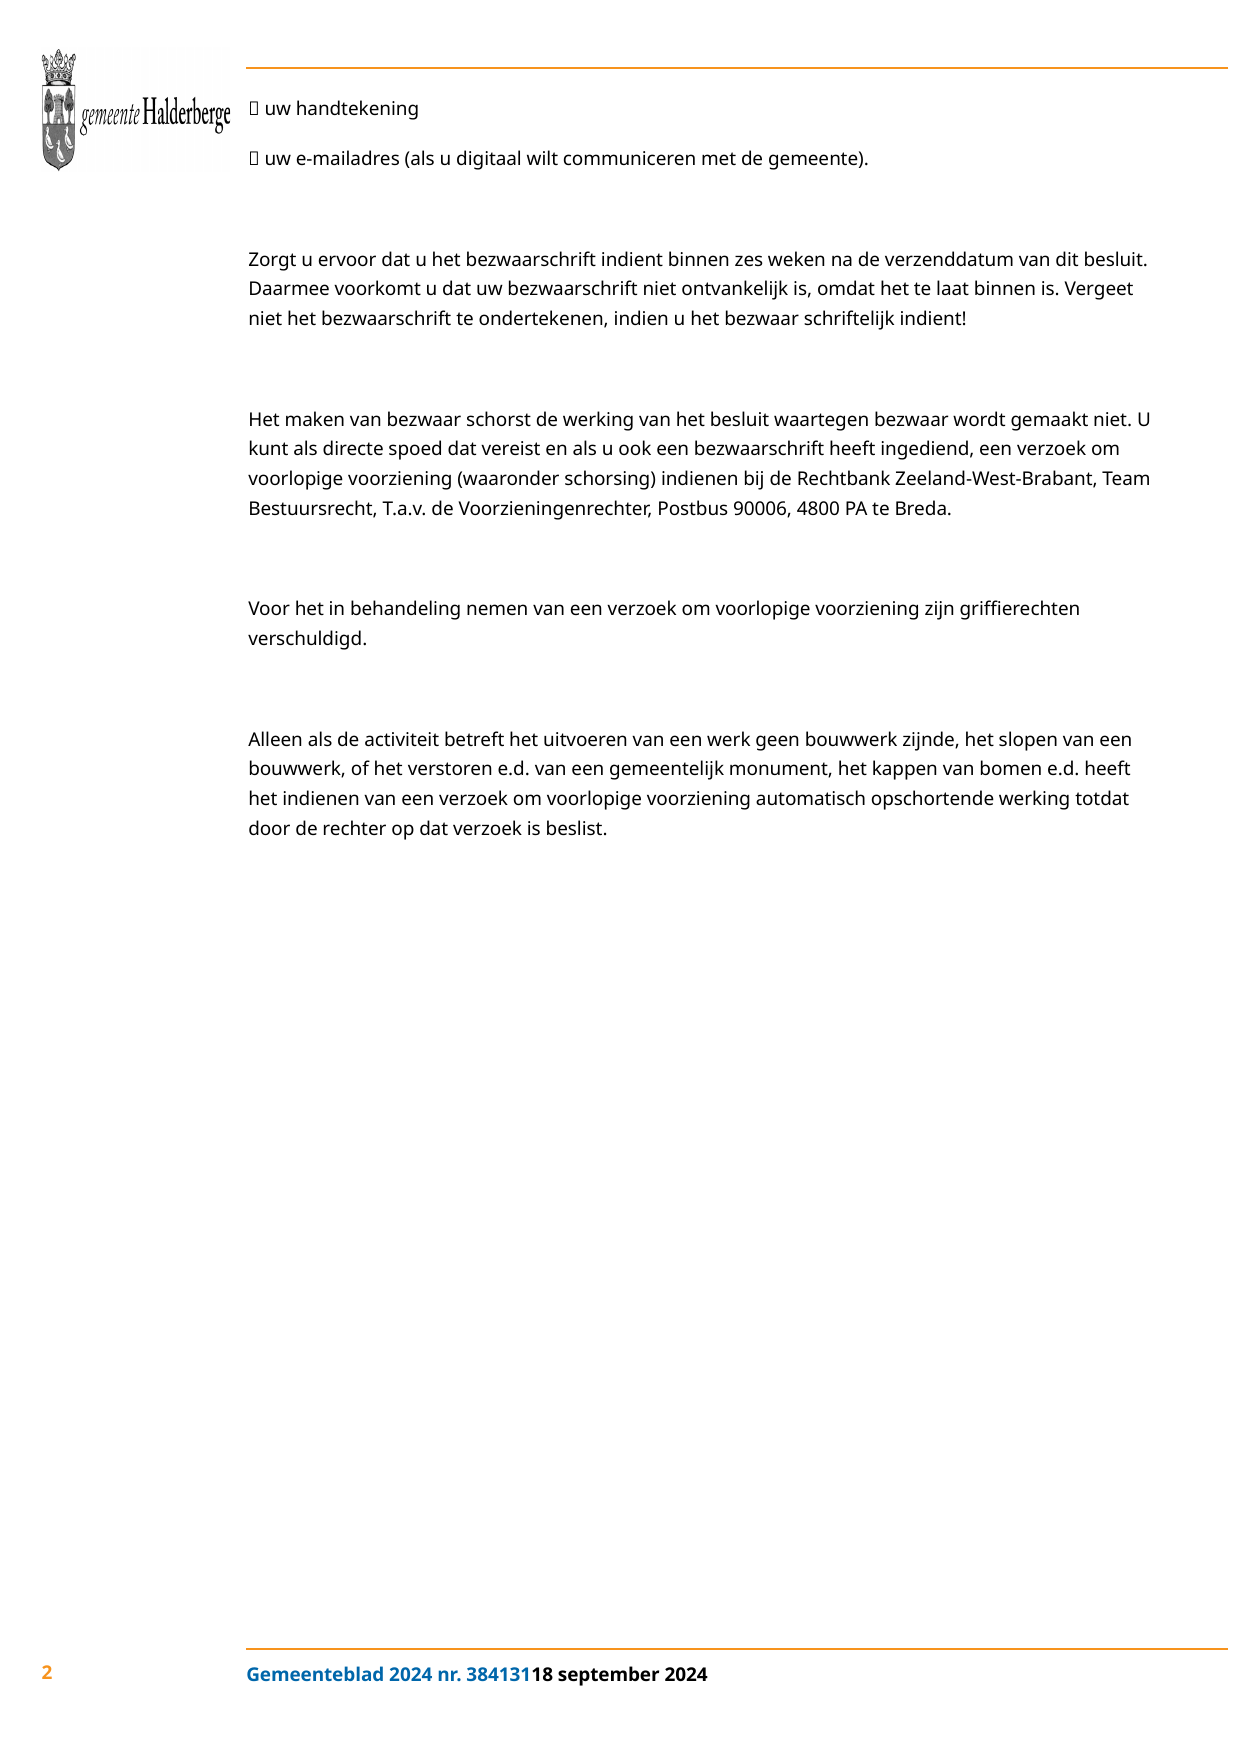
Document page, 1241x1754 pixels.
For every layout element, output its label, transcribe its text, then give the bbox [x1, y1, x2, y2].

text  uw handtekening [248, 95, 1152, 121]
picture [41, 47, 231, 172]
text Voor het in behandeling nemen van een verzoek om voorlopige voorziening zijn griffierechten verschuldigd. [248, 596, 1152, 651]
text Het maken van bezwaar schorst de werking van het besluit waartegen bezwaar wordt gemaakt niet. U kunt als directe spoed dat vereist en als u ook een bezwaarschrift heeft ingediend, een verzoek om voorlopige voorziening (waaronder schorsing) indienen bij de Rechtbank Zeeland-West-Brabant, Team Bestuursrecht, T.a.v. de Voorzieningenrechter, Postbus 90006, 4800 PA te Breda. [248, 406, 1152, 521]
text  uw e-mailadres (als u digitaal wilt communiceren met de gemeente). [248, 145, 1152, 171]
text Zorgt u ervoor dat u het bezwaarschrift indient binnen zes weken na de verzenddatum van dit besluit. Daarmee voorkomt u dat uw bezwaarschrift niet ontvankelijk is, omdat het te laat binnen is. Vergeet niet het bezwaarschrift te ondertekenen, indien u het bezwaar schriftelijk indient! [248, 246, 1152, 331]
text Alleen als de activiteit betreft het uitvoeren van een werk geen bouwwerk zijnde, het slopen van een bouwwerk, of het verstoren e.d. van een gemeentelijk monument, het kappen van bomen e.d. heeft het indienen van een verzoek om voorlopige voorziening automatisch opschortende werking totdat door de rechter op dat verzoek is beslist. [248, 726, 1152, 841]
